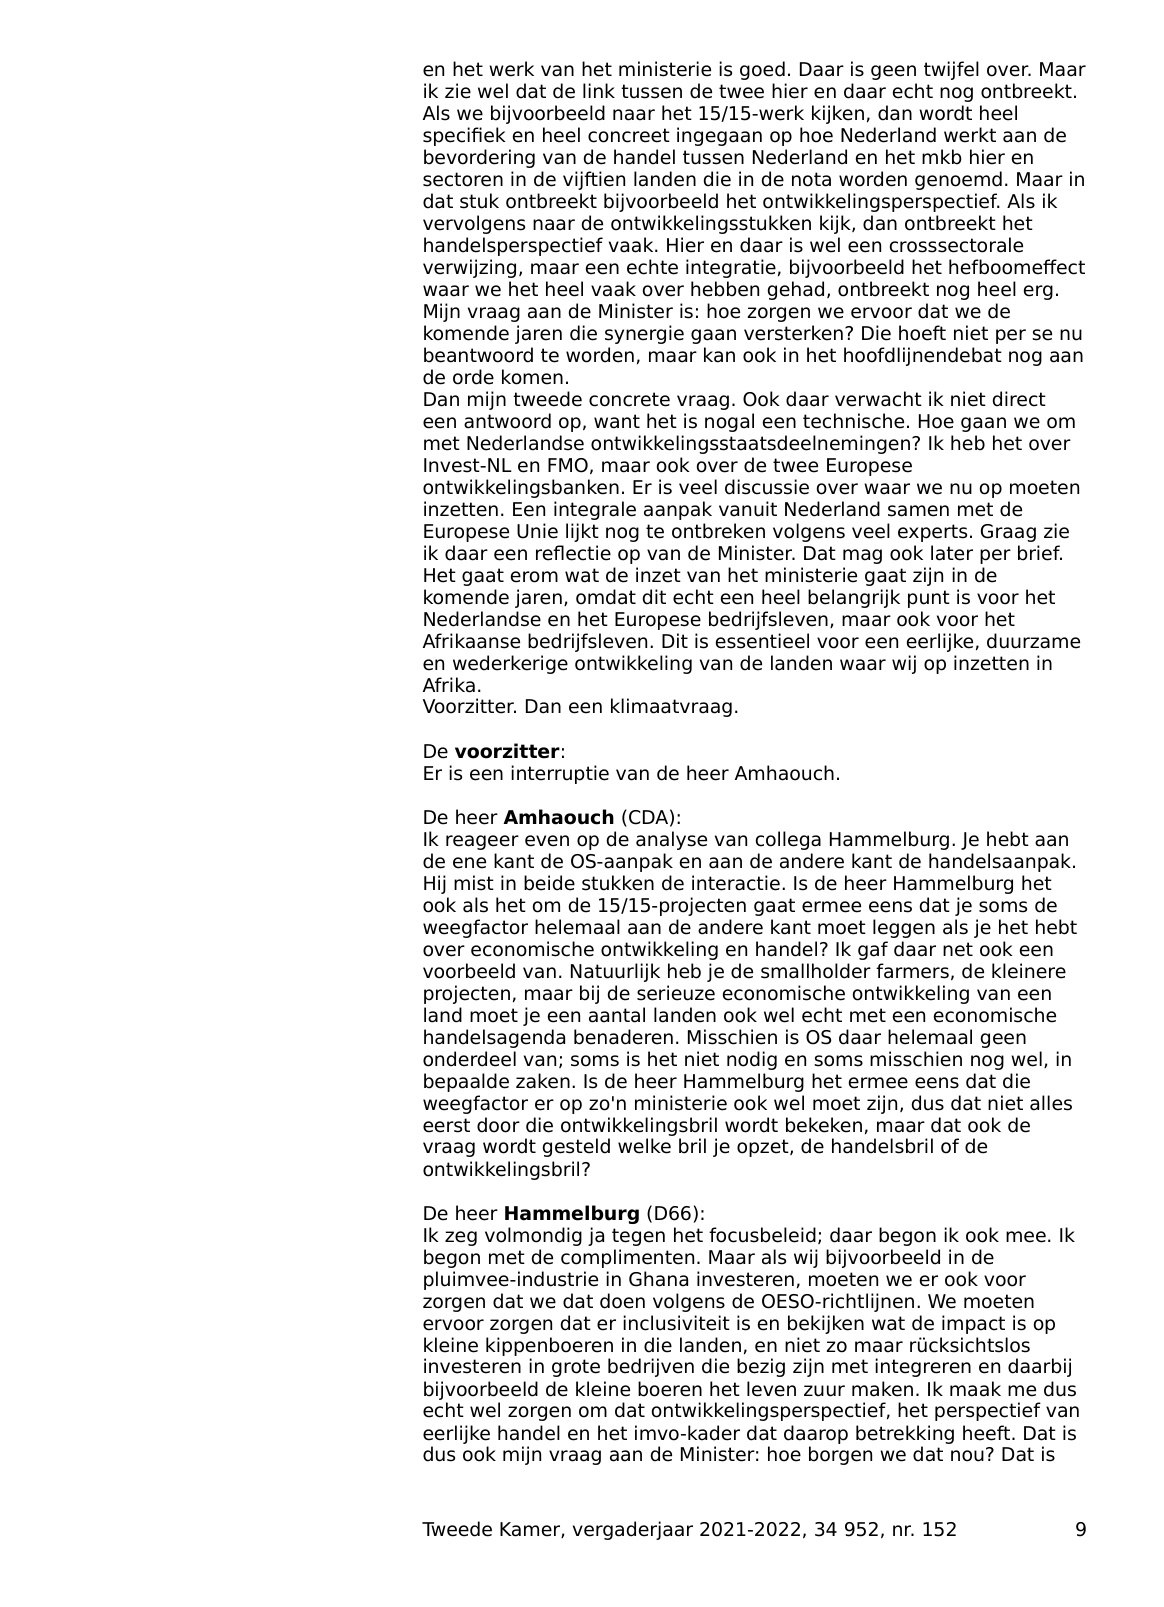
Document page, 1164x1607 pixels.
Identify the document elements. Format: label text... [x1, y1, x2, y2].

text Er is een interruptie van de heer Amhaouch. [422, 763, 1087, 784]
text De heer Amhaouch (CDA): [422, 807, 1087, 829]
text en het werk van het ministerie is goed. Daar is geen twijfel over. Maar ik zie wel dat de link tussen de twee hier en daar echt nog ontbreekt. Als we bijvoorbeeld naar het 15/15-werk kijken, dan wordt heel specifiek en heel concreet ingegaan op hoe Nederland werkt aan de bevordering van de handel tussen Nederland en het mkb hier en sectoren in de vijftien landen die in de nota worden genoemd. Maar in dat stuk ontbreekt bijvoorbeeld het ontwikkelingsperspectief. Als ik vervolgens naar de ontwikkelingsstukken kijk, dan ontbreekt het handelsperspectief vaak. Hier en daar is wel een crosssectorale verwijzing, maar een echte integratie, bijvoorbeeld het hefboomeffect waar we het heel vaak over hebben gehad, ontbreekt nog heel erg. Mijn vraag aan de Minister is: hoe zorgen we ervoor dat we de komende jaren die synergie gaan versterken? Die hoeft niet per se nu beantwoord te worden, maar kan ook in het hoofdlijnendebat nog aan de orde komen. [422, 59, 1087, 389]
text De voorzitter: [422, 741, 1087, 763]
text Ik zeg volmondig ja tegen het focusbeleid; daar begon ik ook mee. Ik begon met de complimenten. Maar als wij bijvoorbeeld in de pluimvee-industrie in Ghana investeren, moeten we er ook voor zorgen dat we dat doen volgens de OESO-richtlijnen. We moeten ervoor zorgen dat er inclusiviteit is en bekijken wat de impact is op kleine kippenboeren in die landen, en niet zo maar rücksichtslos investeren in grote bedrijven die bezig zijn met integreren en daarbij bijvoorbeeld de kleine boeren het leven zuur maken. Ik maak me dus echt wel zorgen om dat ontwikkelingsperspectief, het perspectief van eerlijke handel en het imvo-kader dat daarop betrekking heeft. Dat is dus ook mijn vraag aan de Minister: hoe borgen we dat nou? Dat is [422, 1224, 1087, 1466]
text Dan mijn tweede concrete vraag. Ook daar verwacht ik niet direct een antwoord op, want het is nogal een technische. Hoe gaan we om met Nederlandse ontwikkelingsstaatsdeelnemingen? Ik heb het over Invest-NL en FMO, maar ook over de twee Europese ontwikkelingsbanken. Er is veel discussie over waar we nu op moeten inzetten. Een integrale aanpak vanuit Nederland samen met de Europese Unie lijkt nog te ontbreken volgens veel experts. Graag zie ik daar een reflectie op van de Minister. Dat mag ook later per brief. Het gaat erom wat de inzet van het ministerie gaat zijn in de komende jaren, omdat dit echt een heel belangrijk punt is voor het Nederlandse en het Europese bedrijfsleven, maar ook voor het Afrikaanse bedrijfsleven. Dit is essentieel voor een eerlijke, duurzame en wederkerige ontwikkeling van de landen waar wij op inzetten in Afrika. [422, 389, 1087, 696]
text De heer Hammelburg (D66): [422, 1203, 1087, 1224]
text Voorzitter. Dan een klimaatvraag. [422, 696, 1087, 718]
text Ik reageer even op de analyse van collega Hammelburg. Je hebt aan de ene kant de OS-aanpak en aan de andere kant de handelsaanpak. Hij mist in beide stukken de interactie. Is de heer Hammelburg het ook als het om de 15/15-projecten gaat ermee eens dat je soms de weegfactor helemaal aan de andere kant moet leggen als je het hebt over economische ontwikkeling en handel? Ik gaf daar net ook een voorbeeld van. Natuurlijk heb je de smallholder farmers, de kleinere projecten, maar bij de serieuze economische ontwikkeling van een land moet je een aantal landen ook wel echt met een economische handelsagenda benaderen. Misschien is OS daar helemaal geen onderdeel van; soms is het niet nodig en soms misschien nog wel, in bepaalde zaken. Is de heer Hammelburg het ermee eens dat die weegfactor er op zo'n ministerie ook wel moet zijn, dus dat niet alles eerst door die ontwikkelingsbril wordt bekeken, maar dat ook de vraag wordt gesteld welke bril je opzet, de handelsbril of de ontwikkelingsbril? [422, 829, 1087, 1180]
